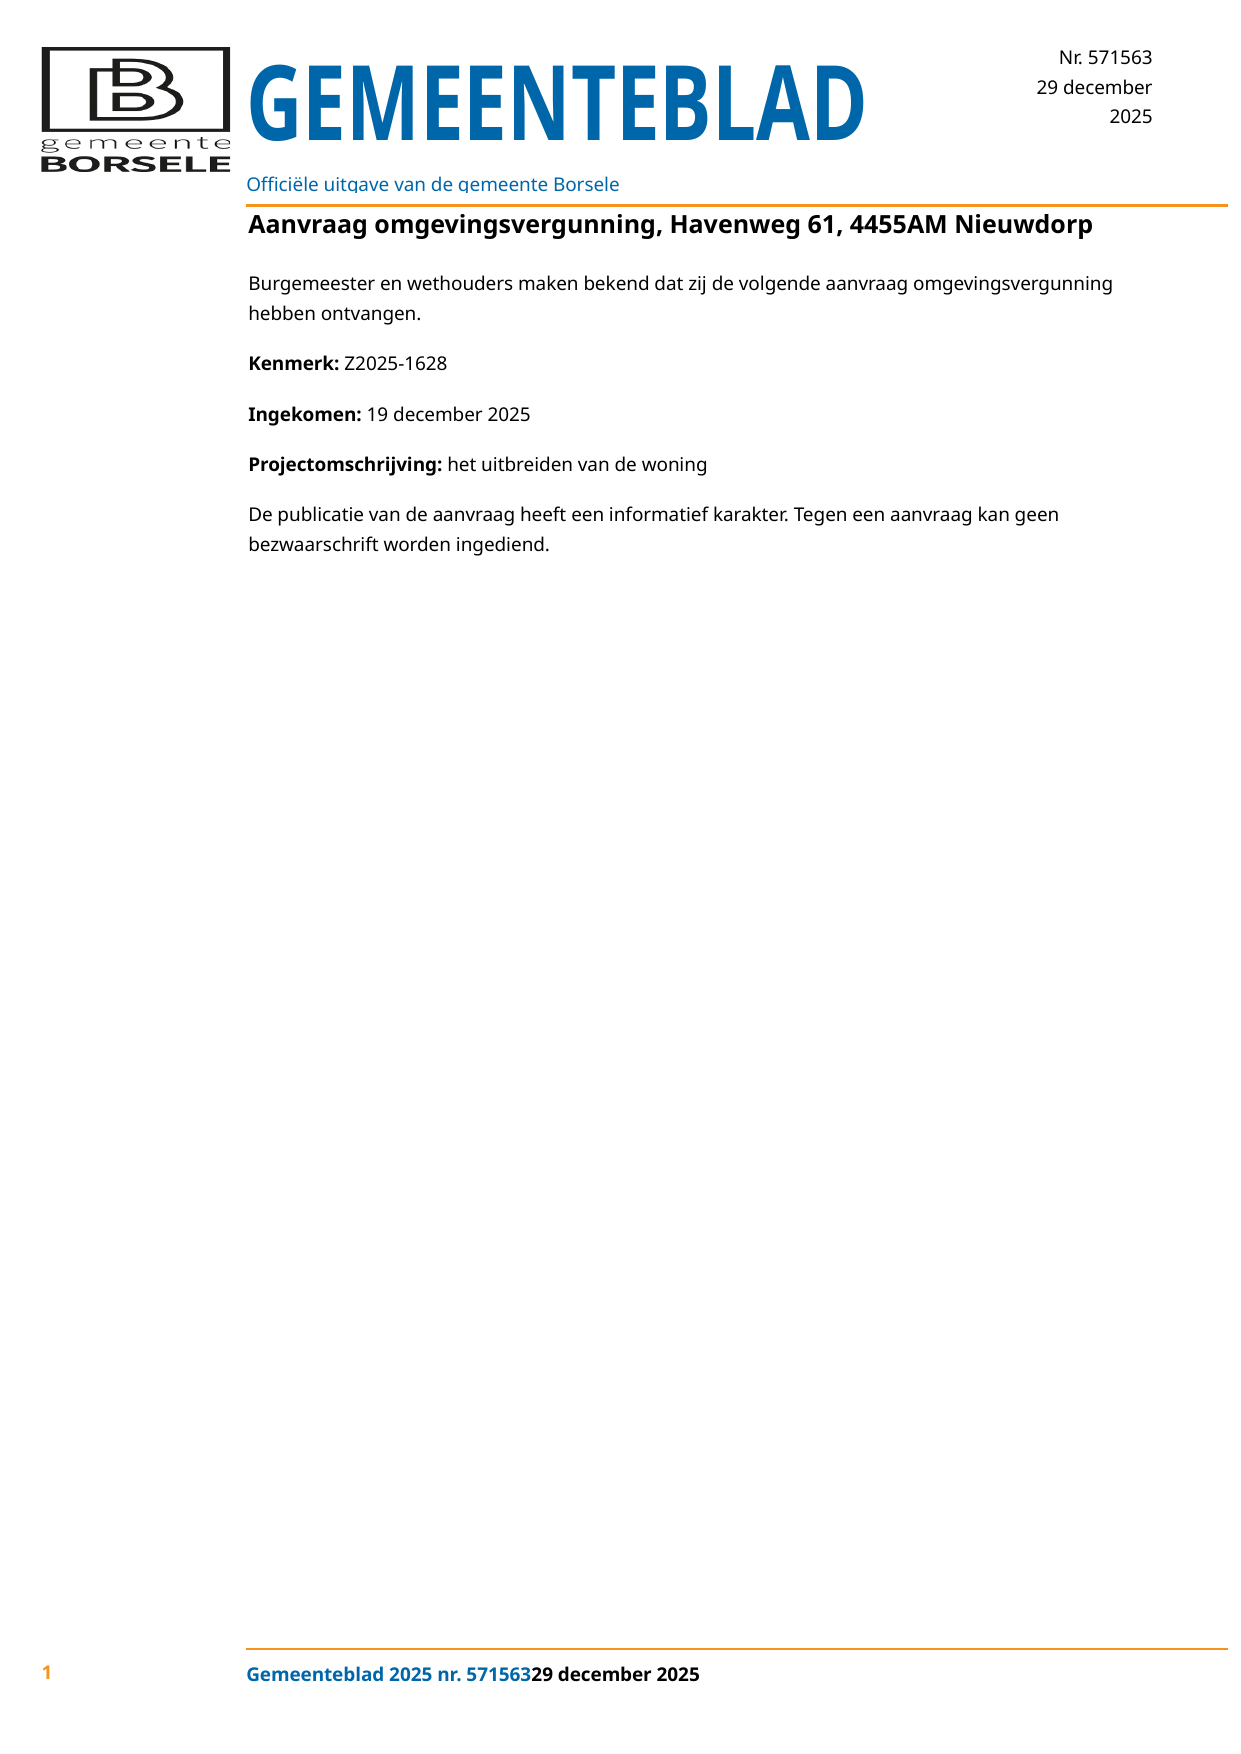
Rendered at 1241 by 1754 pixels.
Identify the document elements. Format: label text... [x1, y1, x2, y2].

picture [41, 47, 231, 172]
text Kenmerk: Z2025-1628 [248, 350, 1152, 376]
text De publicatie van de aanvraag heeft een informatief karakter. Tegen een aanvraag kan geen bezwaarschrift worden ingediend. [248, 502, 1152, 557]
text Ingekomen: 19 december 2025 [248, 401, 1152, 426]
text Aanvraag omgevingsvergunning, Havenweg 61, 4455AM Nieuwdorp [248, 207, 1152, 241]
text Projectomschrijving: het uitbreiden van de woning [248, 451, 1152, 477]
text Burgemeester en wethouders maken bekend dat zij de volgende aanvraag omgevingsvergunning hebben ontvangen. [248, 270, 1152, 326]
